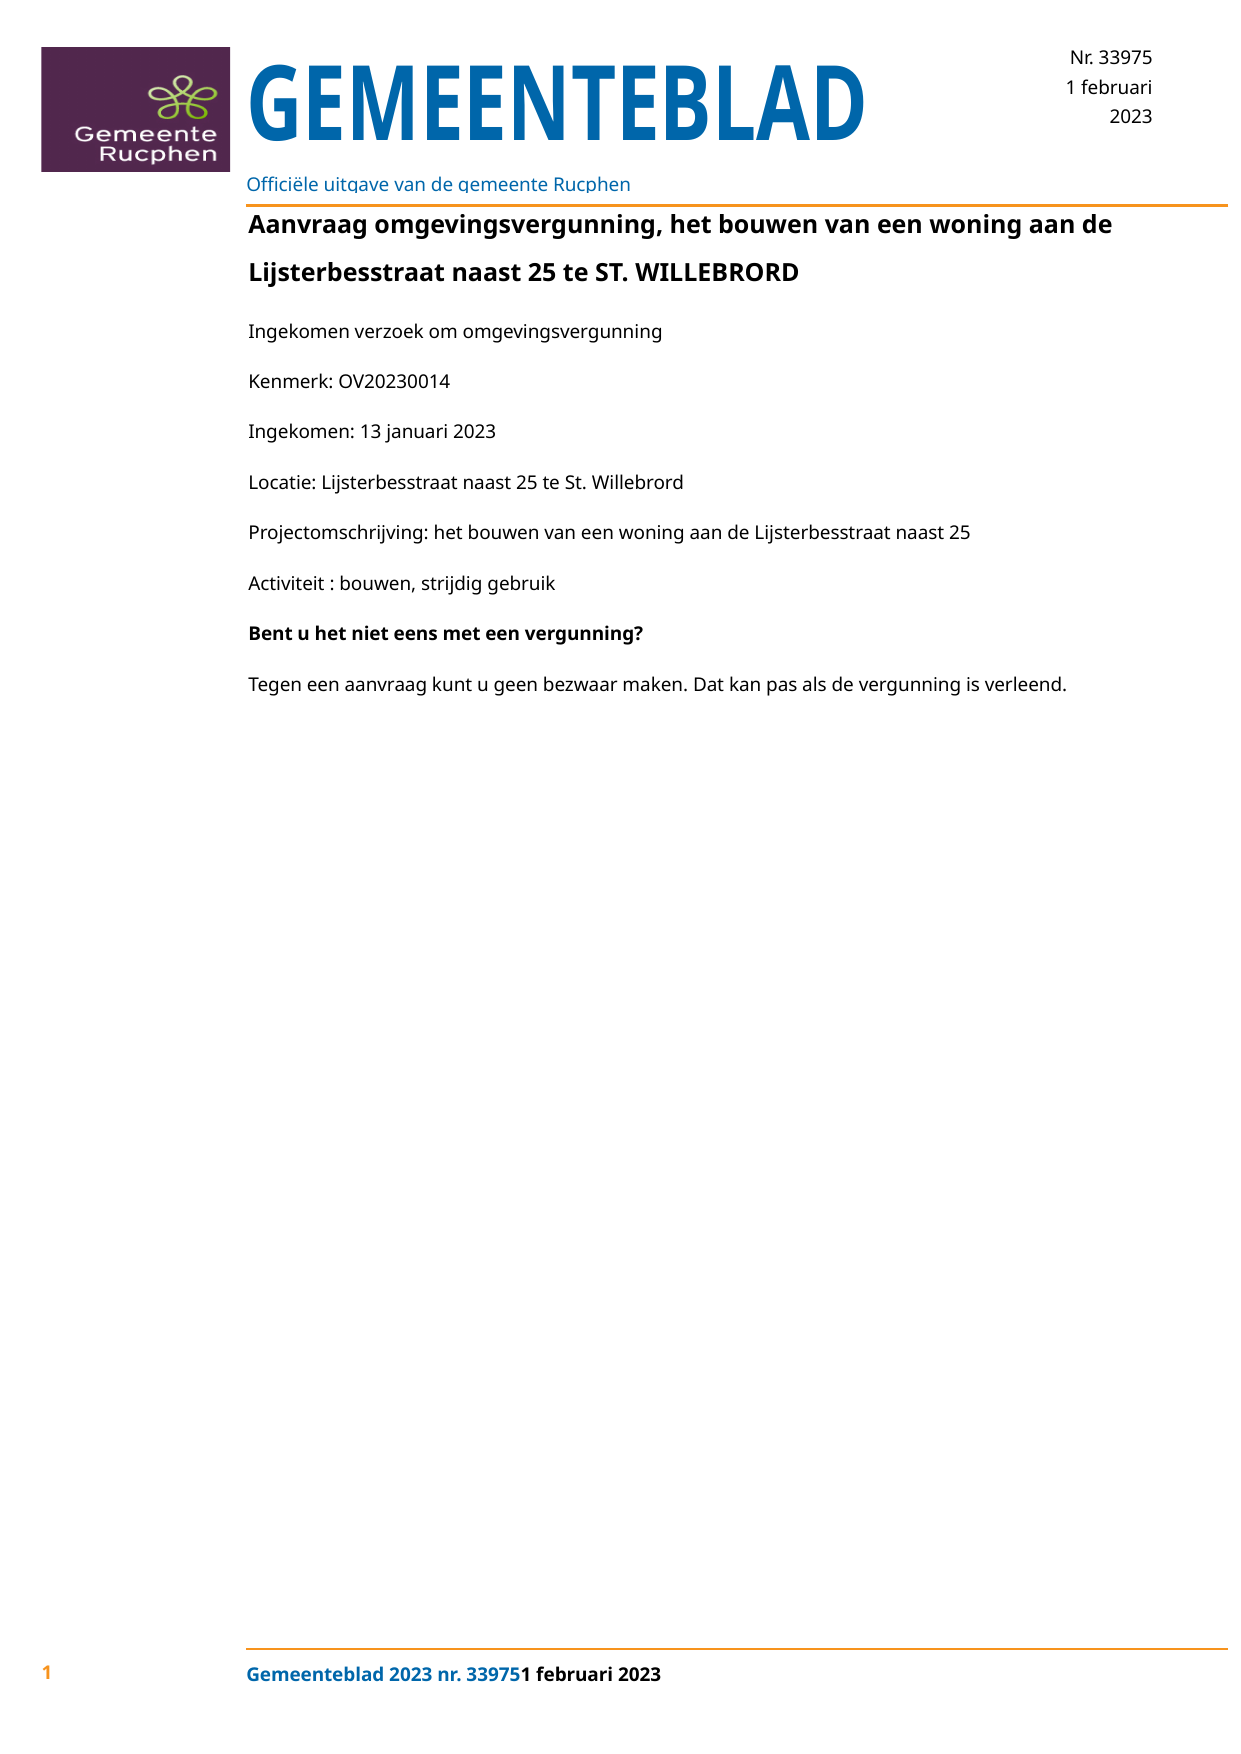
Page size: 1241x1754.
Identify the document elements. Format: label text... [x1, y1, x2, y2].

text Tegen een aanvraag kunt u geen bezwaar maken. Dat kan pas als de vergunning is verleend. [248, 671, 1152, 697]
text Aanvraag omgevingsvergunning, het bouwen van een woning aan de Lijsterbesstraat naast 25 te ST. WILLEBRORD [248, 207, 1152, 288]
text Locatie: Lijsterbesstraat naast 25 te St. Willebrord [248, 469, 1152, 495]
text Kenmerk: OV20230014 [248, 368, 1152, 394]
text Bent u het niet eens met een vergunning? [248, 620, 1152, 646]
picture [41, 47, 231, 172]
text Projectomschrijving: het bouwen van een woning aan de Lijsterbesstraat naast 25 [248, 519, 1152, 545]
text Activiteit : bouwen, strijdig gebruik [248, 570, 1152, 596]
text Ingekomen: 13 januari 2023 [248, 419, 1152, 444]
text Ingekomen verzoek om omgevingsvergunning [248, 318, 1152, 344]
